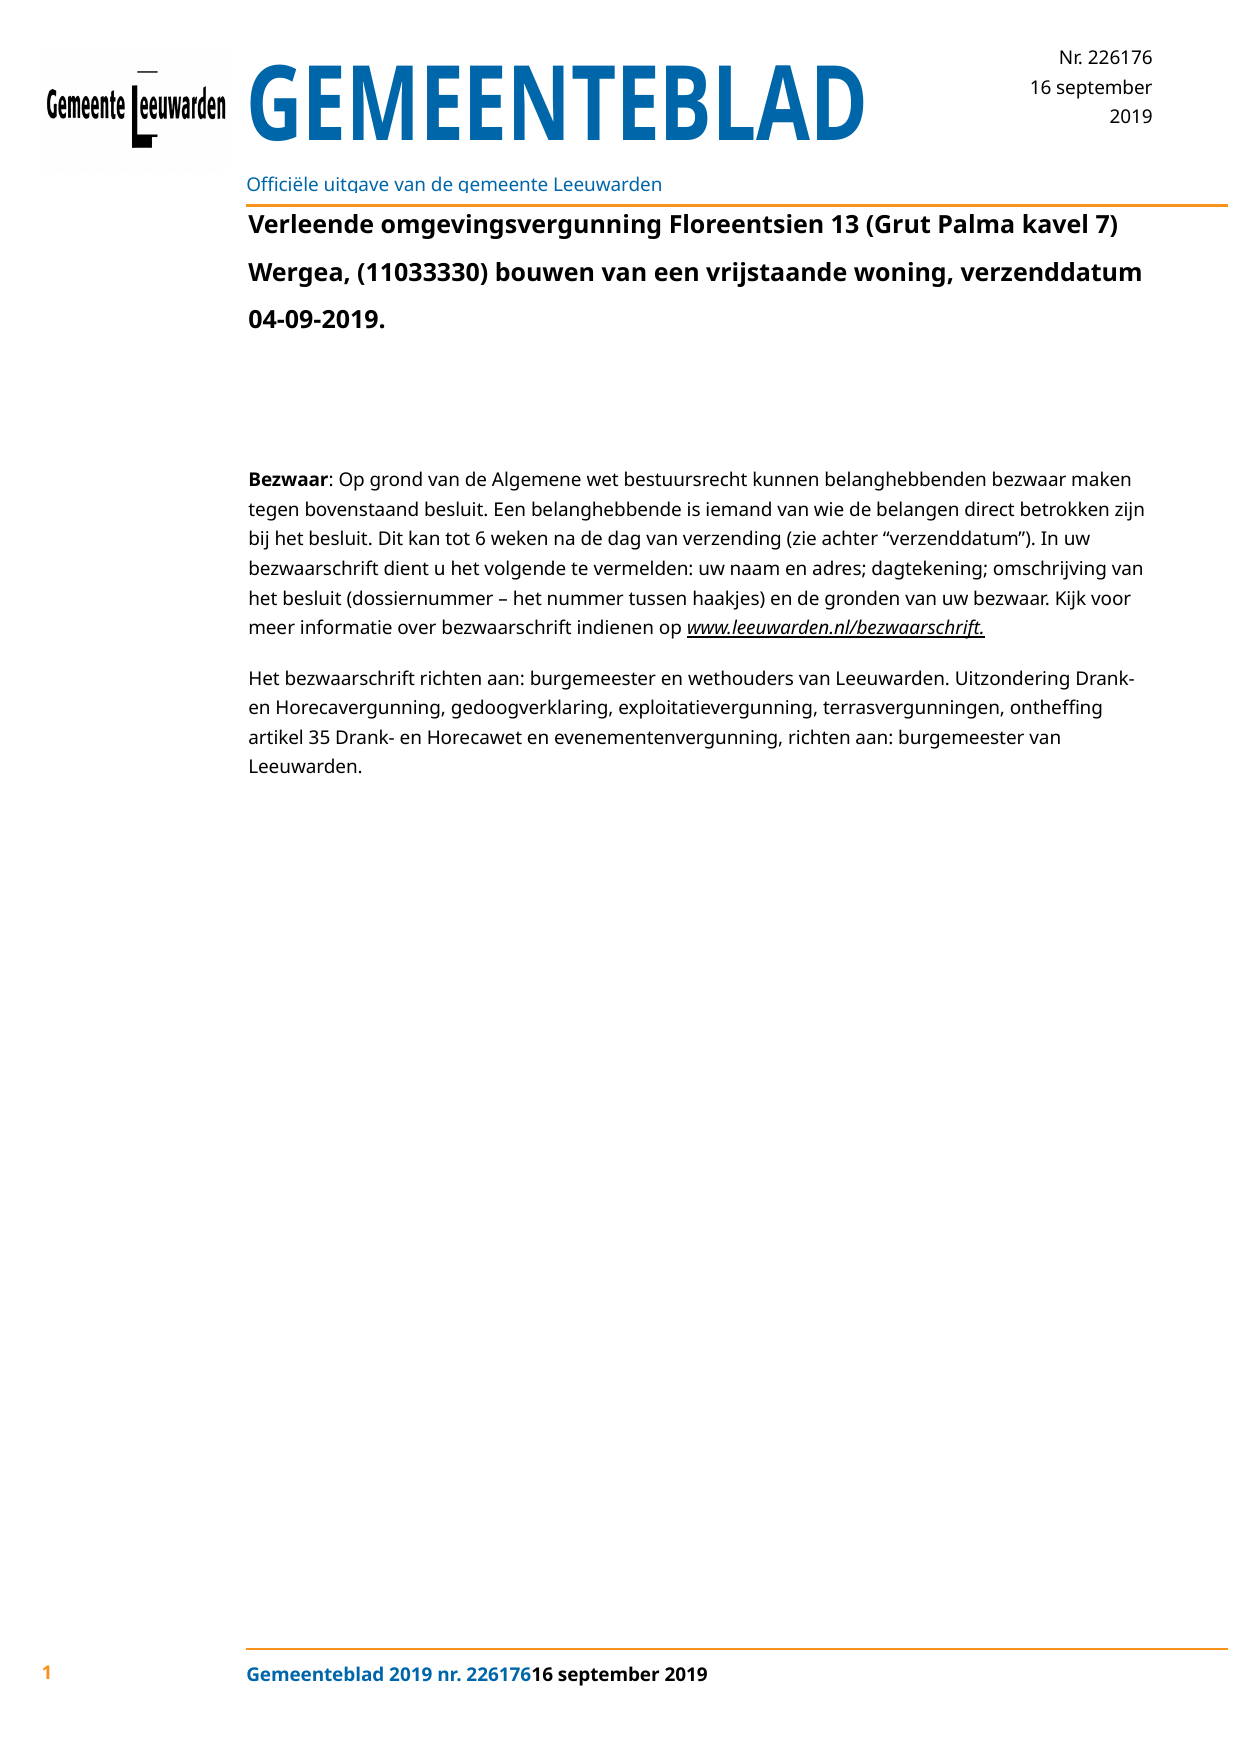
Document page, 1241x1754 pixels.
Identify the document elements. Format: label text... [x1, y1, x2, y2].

picture [41, 47, 231, 172]
text Bezwaar: Op grond van de Algemene wet bestuursrecht kunnen belanghebbenden bezwaar maken tegen bovenstaand besluit. Een belanghebbende is iemand van wie de belangen direct betrokken zijn bij het besluit. Dit kan tot 6 weken na de dag van verzending (zie achter “verzenddatum”). In uw bezwaarschrift dient u het volgende te vermelden: uw naam en adres; dagtekening; omschrijving van het besluit (dossiernummer – het nummer tussen haakjes) en de gronden van uw bezwaar. Kijk voor meer informatie over bezwaarschrift indienen op www.leeuwarden.nl/bezwaarschrift. [248, 466, 1152, 640]
text Het bezwaarschrift richten aan: burgemeester en wethouders van Leeuwarden. Uitzondering Drank- en Horecavergunning, gedoogverklaring, exploitatievergunning, terrasvergunningen, ontheffing artikel 35 Drank- en Horecawet en evenementenvergunning, richten aan: burgemeester van Leeuwarden. [248, 665, 1152, 779]
text Verleende omgevingsvergunning Floreentsien 13 (Grut Palma kavel 7) Wergea, (11033330) bouwen van een vrijstaande woning, verzenddatum 04-09-2019. [248, 207, 1152, 336]
